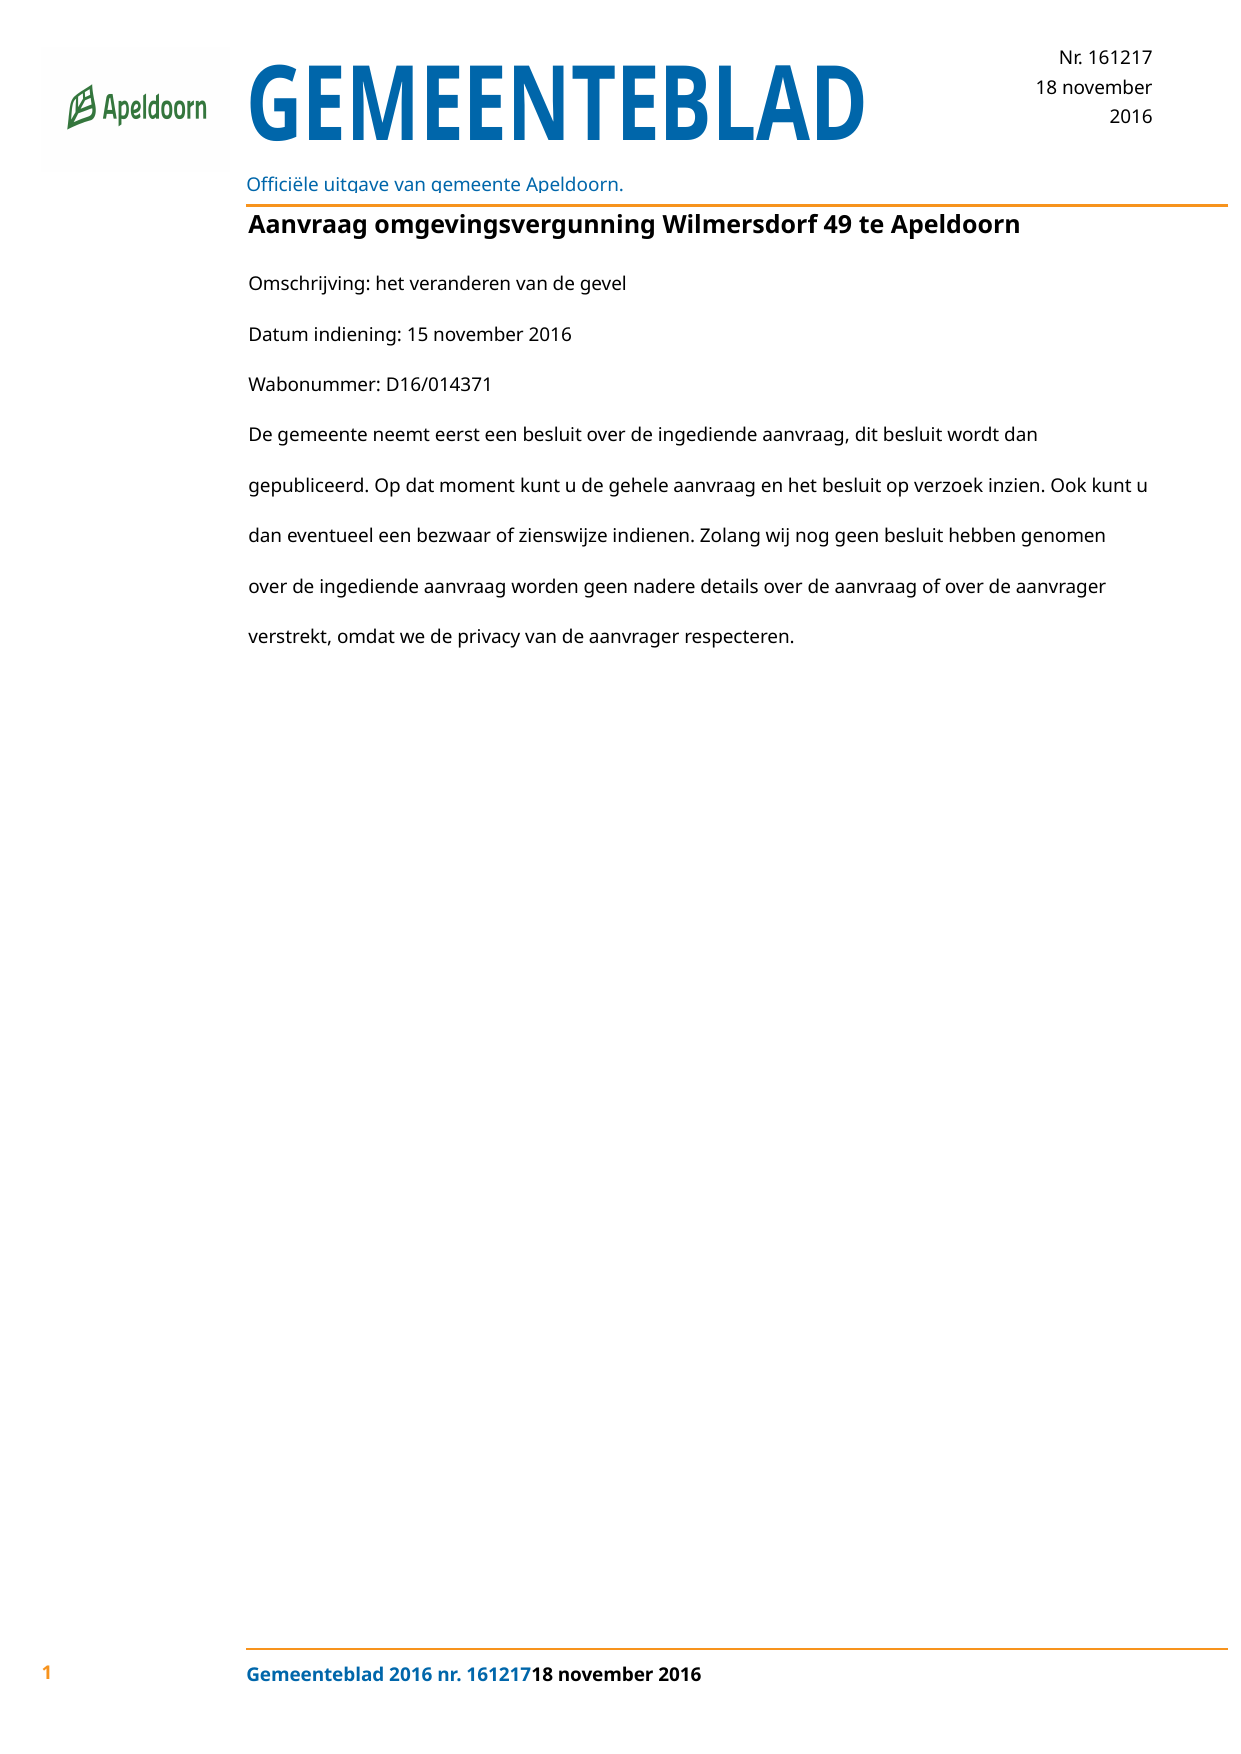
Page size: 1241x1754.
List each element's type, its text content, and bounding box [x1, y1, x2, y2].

text Aanvraag omgevingsvergunning Wilmersdorf 49 te Apeldoorn [248, 207, 1152, 241]
text gepubliceerd. Op dat moment kunt u de gehele aanvraag en het besluit op verzoek inzien. Ook kunt u [248, 472, 1152, 498]
text verstrekt, omdat we de privacy van de aanvrager respecteren. [248, 623, 1152, 649]
text Datum indiening: 15 november 2016 [248, 321, 1152, 346]
text over de ingediende aanvraag worden geen nadere details over de aanvraag of over de aanvrager [248, 573, 1152, 598]
text Wabonummer: D16/014371 [248, 371, 1152, 397]
picture [41, 47, 231, 172]
text Omschrijving: het veranderen van de gevel [248, 270, 1152, 296]
text De gemeente neemt eerst een besluit over de ingediende aanvraag, dit besluit wordt dan [248, 422, 1152, 447]
text dan eventueel een bezwaar of zienswijze indienen. Zolang wij nog geen besluit hebben genomen [248, 522, 1152, 548]
